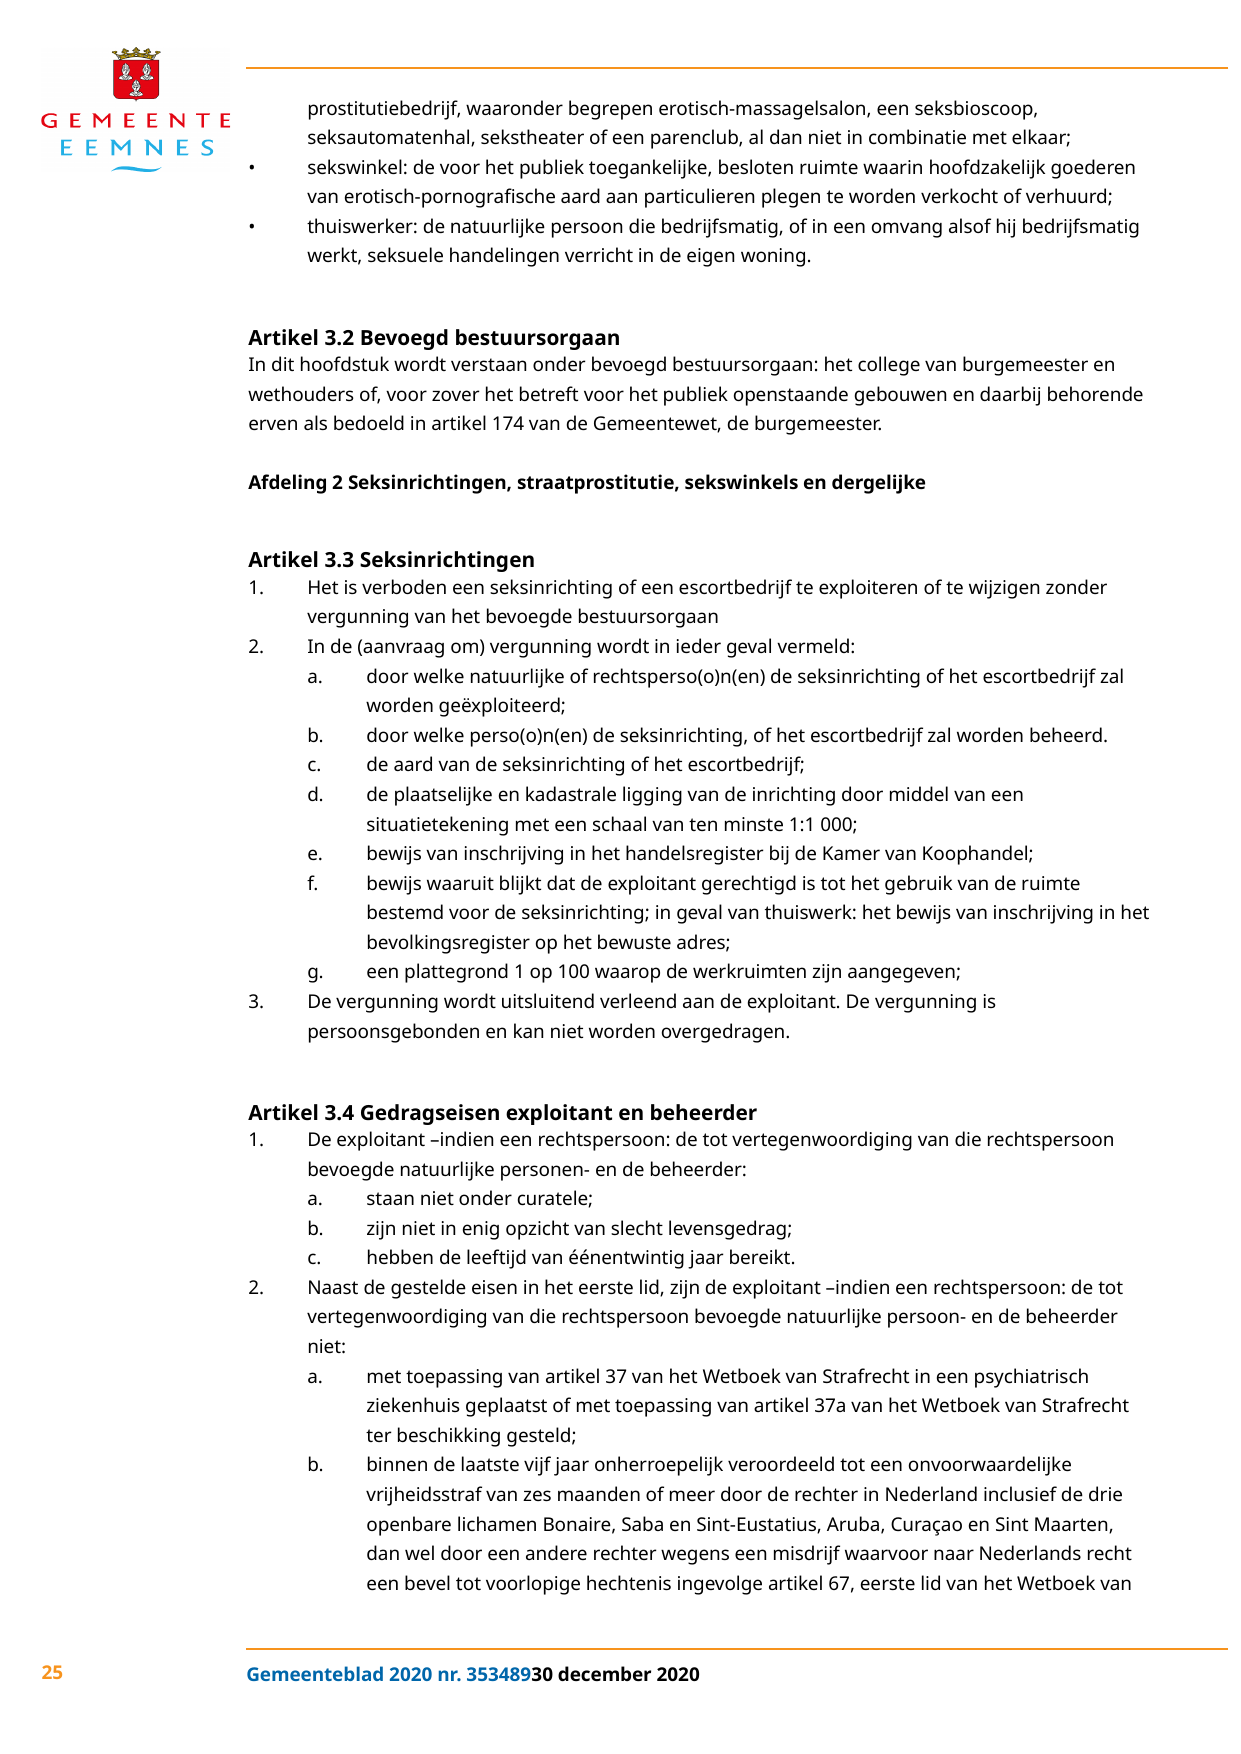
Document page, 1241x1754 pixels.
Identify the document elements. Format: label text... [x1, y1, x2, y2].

list thuiswerker: de natuurlijke persoon die bedrijfsmatig, of in een omvang alsof hij bedrijfsmatig werkt, seksuele handelingen verricht in de eigen woning. [248, 213, 1152, 268]
list de plaatselijke en kadastrale ligging van de inrichting door middel van een situatietekening met een schaal van ten minste 1:1 000; [307, 781, 1152, 836]
list zijn niet in enig opzicht van slecht levensgedrag; [307, 1215, 1152, 1241]
list De vergunning wordt uitsluitend verleend aan de exploitant. De vergunning is persoonsgebonden en kan niet worden overgedragen. [248, 988, 1152, 1043]
list met toepassing van artikel 37 van het Wetboek van Strafrecht in een psychiatrisch ziekenhuis geplaatst of met toepassing van artikel 37a van het Wetboek van Strafrecht ter beschikking gesteld; [307, 1363, 1152, 1448]
text Artikel 3.3 Seksinrichtingen [248, 546, 1152, 574]
list Naast de gestelde eisen in het eerste lid, zijn de exploitant –indien een rechtspersoon: de tot vertegenwoordiging van die rechtspersoon bevoegde natuurlijke persoon- en de beheerder niet: [248, 1274, 1152, 1359]
list In de (aanvraag om) vergunning wordt in ieder geval vermeld: [248, 633, 1152, 659]
list sekswinkel: de voor het publiek toegankelijke, besloten ruimte waarin hoofdzakelijk goederen van erotisch-pornografische aard aan particulieren plegen te worden verkocht of verhuurd; [248, 154, 1152, 209]
list een plattegrond 1 op 100 waarop de werkruimten zijn aangegeven; [307, 959, 1152, 984]
text In dit hoofdstuk wordt verstaan onder bevoegd bestuursorgaan: het college van burgemeester en wethouders of, voor zover het betreft voor het publiek openstaande gebouwen en daarbij behorende erven als bedoeld in artikel 174 van de Gemeentewet, de burgemeester. [248, 351, 1152, 436]
picture [41, 47, 231, 172]
list De exploitant –indien een rechtspersoon: de tot vertegenwoordiging van die rechtspersoon bevoegde natuurlijke personen- en de beheerder: [248, 1126, 1152, 1182]
text Artikel 3.2 Bevoegd bestuursorgaan [248, 323, 1152, 351]
list staan niet onder curatele; [307, 1185, 1152, 1211]
text Artikel 3.4 Gedragseisen exploitant en beheerder [248, 1098, 1152, 1126]
list door welke perso(o)n(en) de seksinrichting, of het escortbedrijf zal worden beheerd. [307, 722, 1152, 748]
list prostitutiebedrijf, waaronder begrepen erotisch-massagelsalon, een seksbioscoop, seksautomatenhal, sekstheater of een parenclub, al dan niet in combinatie met elkaar; [248, 95, 1152, 150]
list Het is verboden een seksinrichting of een escortbedrijf te exploiteren of te wijzigen zonder vergunning van het bevoegde bestuursorgaan [248, 574, 1152, 629]
list bewijs van inschrijving in het handelsregister bij de Kamer van Koophandel; [307, 840, 1152, 866]
list door welke natuurlijke of rechtsperso(o)n(en) de seksinrichting of het escortbedrijf zal worden geëxploiteerd; [307, 663, 1152, 718]
list de aard van de seksinrichting of het escortbedrijf; [307, 752, 1152, 777]
list binnen de laatste vijf jaar onherroepelijk veroordeeld tot een onvoorwaardelijke vrijheidsstraf van zes maanden of meer door de rechter in Nederland inclusief de drie openbare lichamen Bonaire, Saba en Sint-Eustatius, Aruba, Curaçao en Sint Maarten, dan wel door een andere rechter wegens een misdrijf waarvoor naar Nederlands recht een bevel tot voorlopige hechtenis ingevolge artikel 67, eerste lid van het Wetboek van [307, 1452, 1152, 1596]
text Afdeling 2 Seksinrichtingen, straatprostitutie, sekswinkels en dergelijke [248, 469, 1152, 495]
list bewijs waaruit blijkt dat de exploitant gerechtigd is tot het gebruik van de ruimte bestemd voor de seksinrichting; in geval van thuiswerk: het bewijs van inschrijving in het bevolkingsregister op het bewuste adres; [307, 870, 1152, 955]
list hebben de leeftijd van éénentwintig jaar bereikt. [307, 1244, 1152, 1270]
